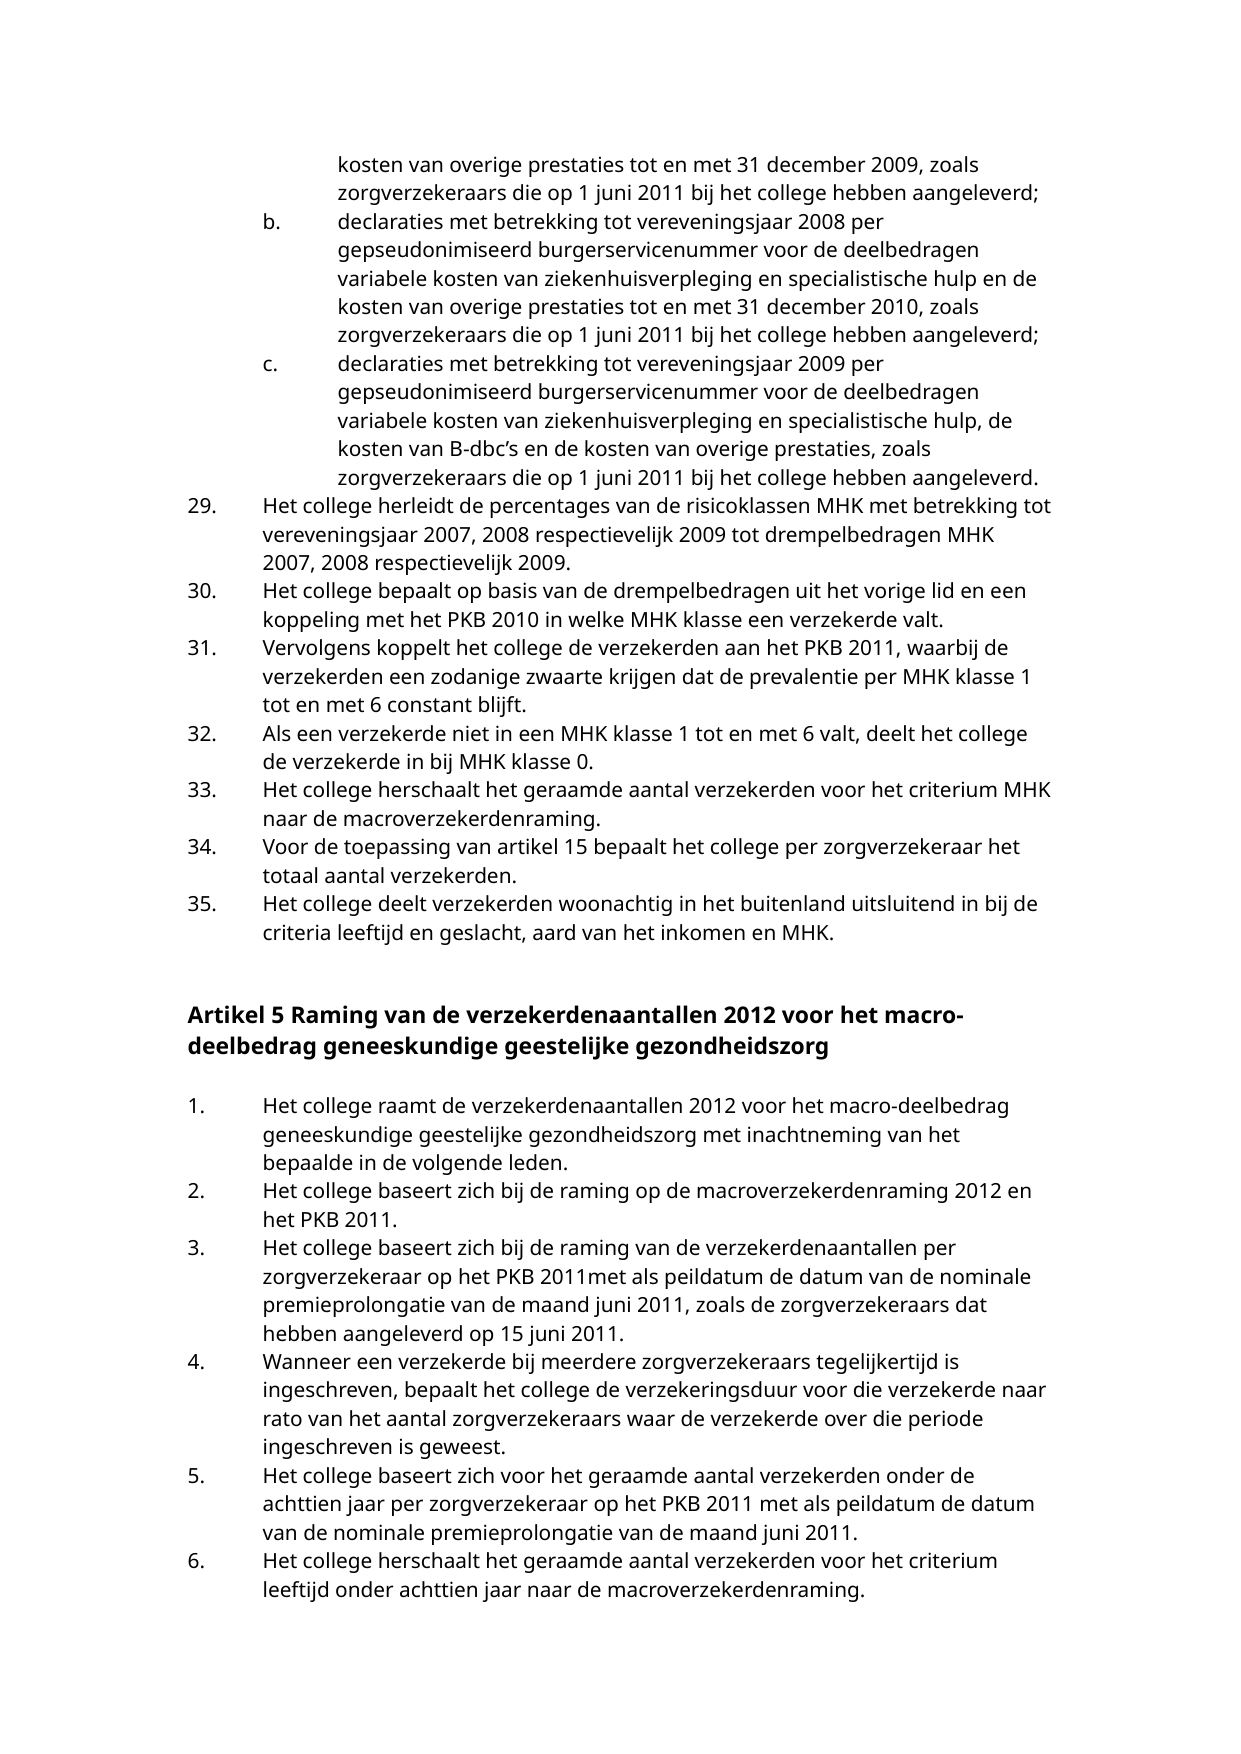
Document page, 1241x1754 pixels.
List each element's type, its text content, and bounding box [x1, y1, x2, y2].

list Het college deelt verzekerden woonachtig in het buitenland uitsluitend in bij de criteria leeftijd en geslacht, aard van het inkomen en MHK. [187, 889, 1053, 946]
list Het college herschaalt het geraamde aantal verzekerden voor het criterium MHK naar de macroverzekerdenraming. [187, 776, 1053, 832]
list Het college raamt de verzekerdenaantallen 2012 voor het macro-deelbedrag geneeskundige geestelijke gezondheidszorg met inachtneming van het bepaalde in de volgende leden. [187, 1091, 1053, 1177]
list kosten van overige prestaties tot en met 31 december 2009, zoals zorgverzekeraars die op 1 juni 2011 bij het college hebben aangeleverd; [262, 150, 1053, 207]
list Het college baseert zich bij de raming van de verzekerdenaantallen per zorgverzekeraar op het PKB 2011met als peildatum de datum van de nominale premieprolongatie van de maand juni 2011, zoals de zorgverzekeraars dat hebben aangeleverd op 15 juni 2011. [187, 1233, 1053, 1347]
list declaraties met betrekking tot vereveningsjaar 2008 per gepseudonimiseerd burgerservicenummer voor de deelbedragen variabele kosten van ziekenhuisverpleging en specialistische hulp en de kosten van overige prestaties tot en met 31 december 2010, zoals zorgverzekeraars die op 1 juni 2011 bij het college hebben aangeleverd; [262, 207, 1053, 349]
list Het college bepaalt op basis van de drempelbedragen uit het vorige lid en een koppeling met het PKB 2010 in welke MHK klasse een verzekerde valt. [187, 577, 1053, 633]
list Het college herschaalt het geraamde aantal verzekerden voor het criterium leeftijd onder achttien jaar naar de macroverzekerdenraming. [187, 1546, 1053, 1603]
list Het college baseert zich bij de raming op de macroverzekerdenraming 2012 en het PKB 2011. [187, 1177, 1053, 1233]
list Voor de toepassing van artikel 15 bepaalt het college per zorgverzekeraar het totaal aantal verzekerden. [187, 832, 1053, 889]
list Wanneer een verzekerde bij meerdere zorgverzekeraars tegelijkertijd is ingeschreven, bepaalt het college de verzekeringsduur voor die verzekerde naar rato van het aantal zorgverzekeraars waar de verzekerde over die periode ingeschreven is geweest. [187, 1347, 1053, 1461]
list Het college herleidt de percentages van de risicoklassen MHK met betrekking tot vereveningsjaar 2007, 2008 respectievelijk 2009 tot drempelbedragen MHK 2007, 2008 respectievelijk 2009. [187, 491, 1053, 577]
subtitle Artikel 5 Raming van de verzekerdenaantallen 2012 voor het macro-deelbedrag geneeskundige geestelijke gezondheidszorg [187, 999, 1053, 1061]
list declaraties met betrekking tot vereveningsjaar 2009 per gepseudonimiseerd burgerservicenummer voor de deelbedragen variabele kosten van ziekenhuisverpleging en specialistische hulp, de kosten van B-dbc’s en de kosten van overige prestaties, zoals zorgverzekeraars die op 1 juni 2011 bij het college hebben aangeleverd. [262, 349, 1053, 491]
list Als een verzekerde niet in een MHK klasse 1 tot en met 6 valt, deelt het college de verzekerde in bij MHK klasse 0. [187, 719, 1053, 776]
list Vervolgens koppelt het college de verzekerden aan het PKB 2011, waarbij de verzekerden een zodanige zwaarte krijgen dat de prevalentie per MHK klasse 1 tot en met 6 constant blijft. [187, 633, 1053, 719]
list Het college baseert zich voor het geraamde aantal verzekerden onder de achttien jaar per zorgverzekeraar op het PKB 2011 met als peildatum de datum van de nominale premieprolongatie van de maand juni 2011. [187, 1461, 1053, 1546]
